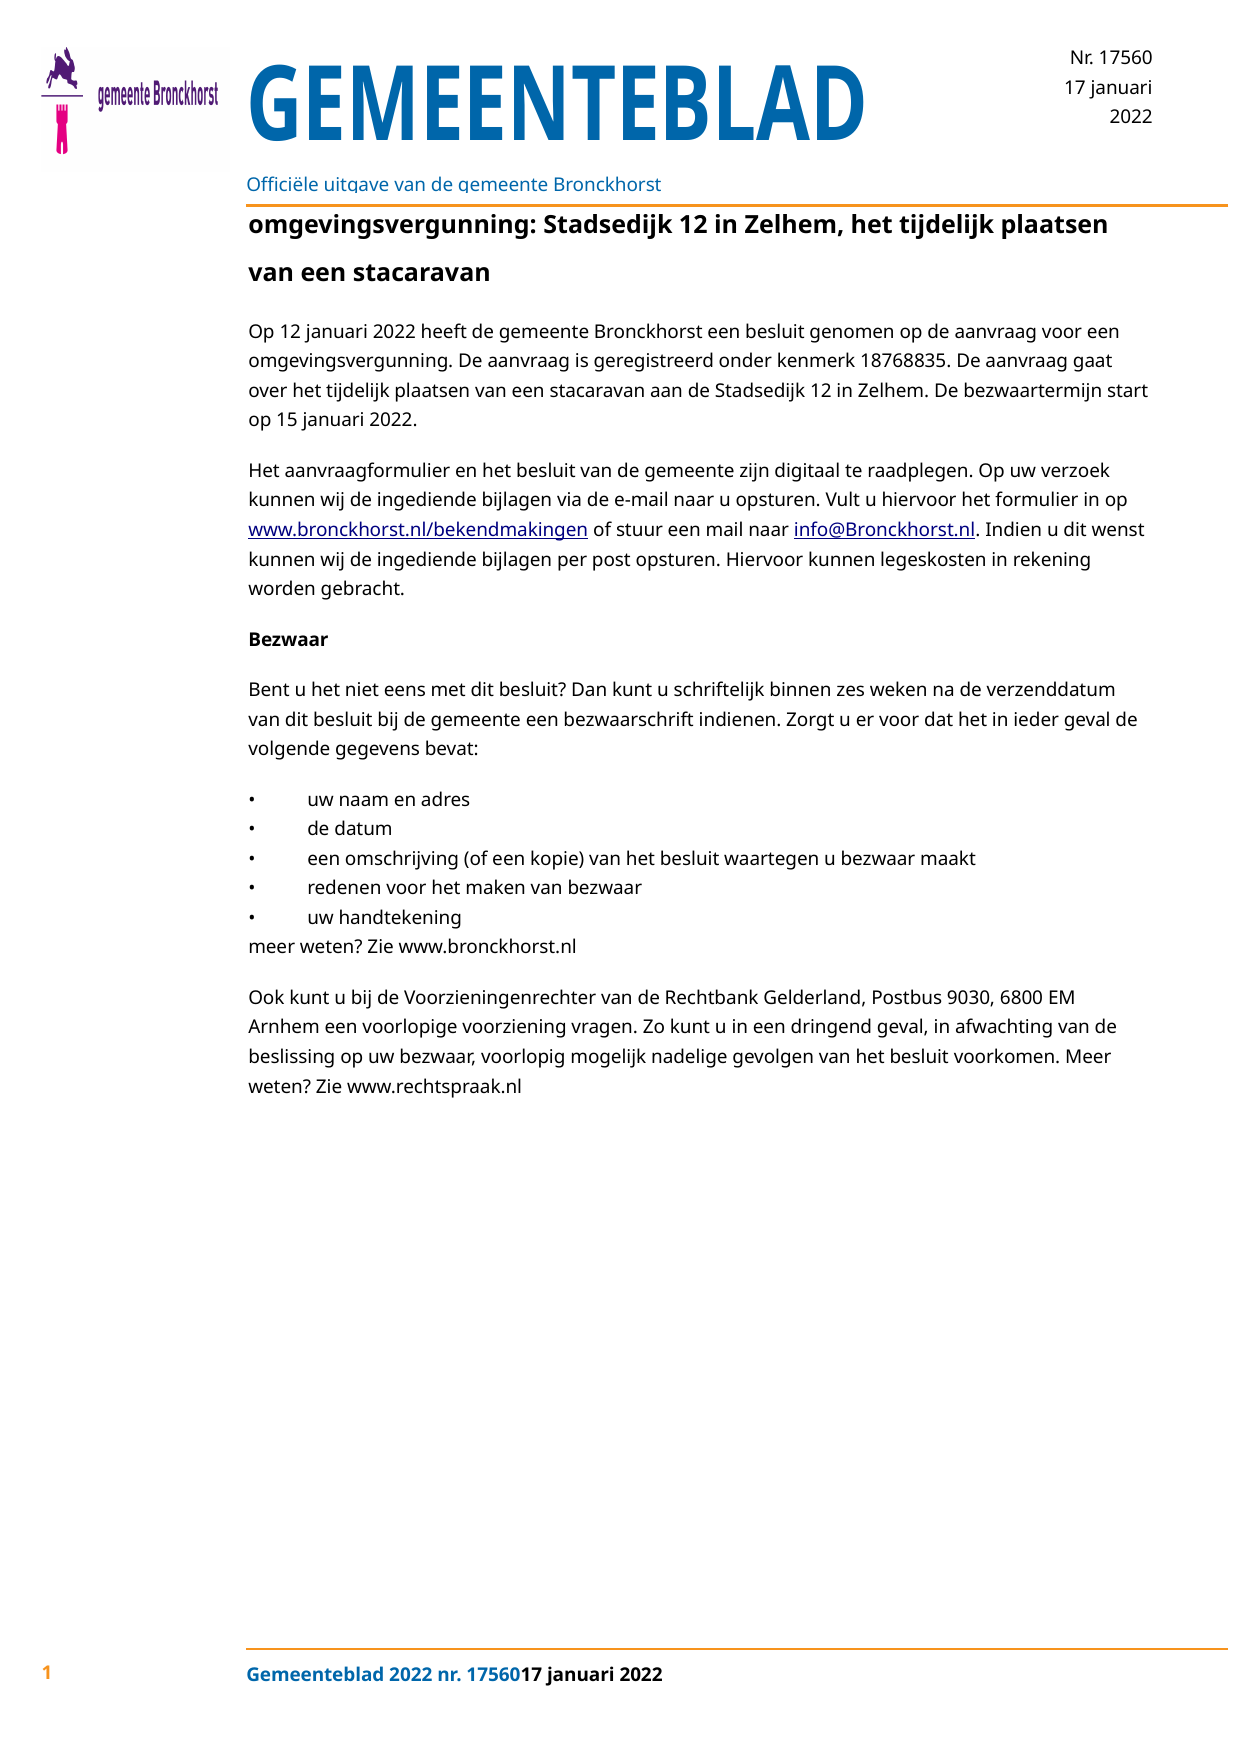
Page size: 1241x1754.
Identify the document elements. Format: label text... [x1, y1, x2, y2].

text meer weten? Zie www.bronckhorst.nl [248, 934, 1152, 959]
text Ook kunt u bij de Voorzieningenrechter van de Rechtbank Gelderland, Postbus 9030, 6800 EM Arnhem een voorlopige voorziening vragen. Zo kunt u in een dringend geval, in afwachting van de beslissing op uw bezwaar, voorlopig mogelijk nadelige gevolgen van het besluit voorkomen. Meer weten? Zie www.rechtspraak.nl [248, 984, 1152, 1099]
text omgevingsvergunning: Stadsedijk 12 in Zelhem, het tijdelijk plaatsen van een stacaravan [248, 207, 1152, 288]
text Het aanvraagformulier en het besluit van de gemeente zijn digitaal te raadplegen. Op uw verzoek kunnen wij de ingediende bijlagen via de e-mail naar u opsturen. Vult u hiervoor het formulier in op www.bronckhorst.nl/bekendmakingen of stuur een mail naar info@Bronckhorst.nl. Indien u dit wenst kunnen wij de ingediende bijlagen per post opsturen. Hiervoor kunnen legeskosten in rekening worden gebracht. [248, 457, 1152, 601]
text Bent u het niet eens met dit besluit? Dan kunt u schriftelijk binnen zes weken na de verzenddatum van dit besluit bij de gemeente een bezwaarschrift indienen. Zorgt u er voor dat het in ieder geval de volgende gegevens bevat: [248, 676, 1152, 761]
text Op 12 januari 2022 heeft de gemeente Bronckhorst een besluit genomen op de aanvraag voor een omgevingsvergunning. De aanvraag is geregistreerd onder kenmerk 18768835. De aanvraag gaat over het tijdelijk plaatsen van een stacaravan aan de Stadsedijk 12 in Zelhem. De bezwaartermijn start op 15 januari 2022. [248, 318, 1152, 432]
list een omschrijving (of een kopie) van het besluit waartegen u bezwaar maakt [248, 845, 1152, 871]
list uw naam en adres [248, 786, 1152, 812]
picture [41, 47, 231, 172]
text Bezwaar [248, 626, 1152, 652]
list uw handtekening [248, 904, 1152, 930]
list redenen voor het maken van bezwaar [248, 874, 1152, 900]
list de datum [248, 815, 1152, 841]
